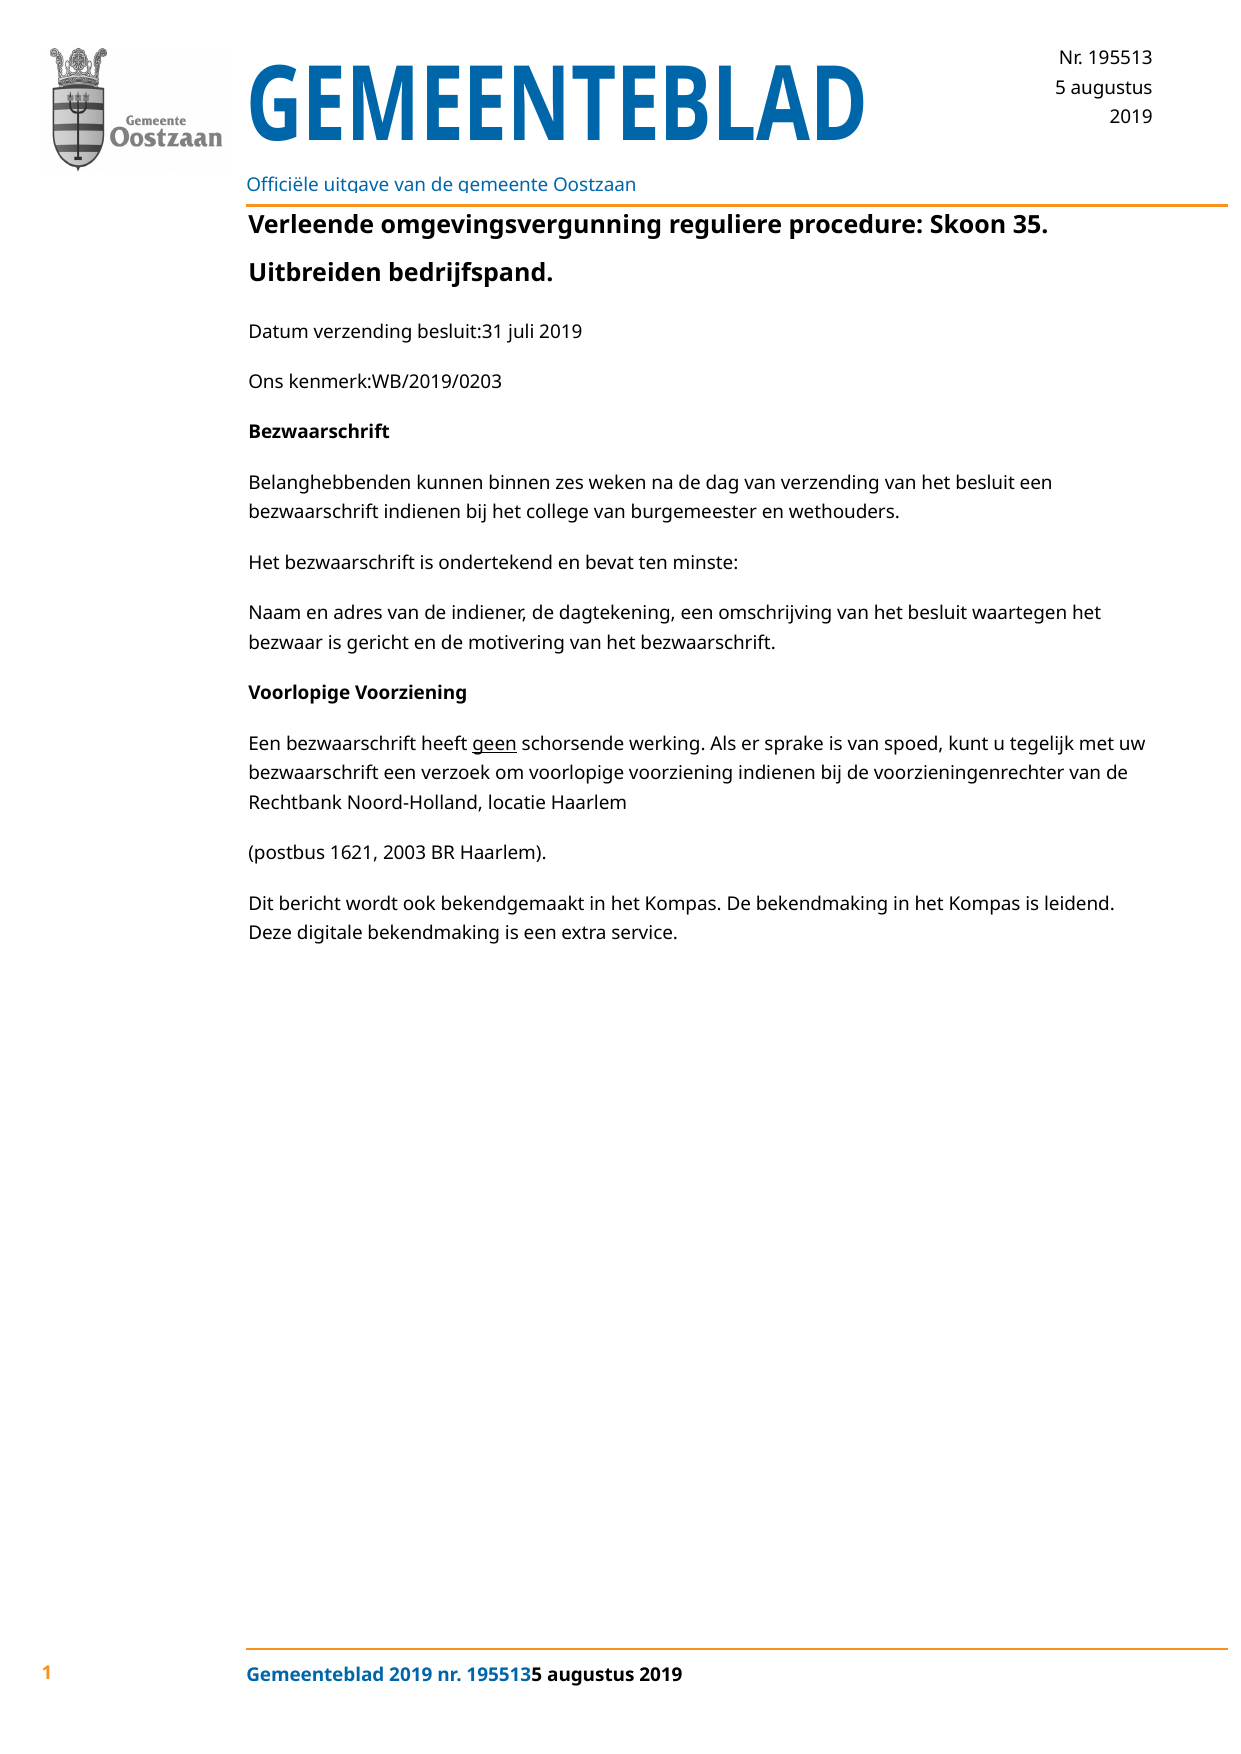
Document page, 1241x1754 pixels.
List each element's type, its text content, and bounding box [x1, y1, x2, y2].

text Naam en adres van de indiener, de dagtekening, een omschrijving van het besluit waartegen het bezwaar is gericht en de motivering van het bezwaarschrift. [248, 599, 1152, 655]
text Belanghebbenden kunnen binnen zes weken na de dag van verzending van het besluit een bezwaarschrift indienen bij het college van burgemeester en wethouders. [248, 469, 1152, 524]
text Voorlopige Voorziening [248, 679, 1152, 705]
text Datum verzending besluit:31 juli 2019 [248, 318, 1152, 344]
text (postbus 1621, 2003 BR Haarlem). [248, 839, 1152, 865]
text Dit bericht wordt ook bekendgemaakt in het Kompas. De bekendmaking in het Kompas is leidend. Deze digitale bekendmaking is een extra service. [248, 890, 1152, 945]
text Een bezwaarschrift heeft geen schorsende werking. Als er sprake is van spoed, kunt u tegelijk met uw bezwaarschrift een verzoek om voorlopige voorziening indienen bij de voorzieningenrechter van de Rechtbank Noord-Holland, locatie Haarlem [248, 730, 1152, 815]
text Verleende omgevingsvergunning reguliere procedure: Skoon 35. Uitbreiden bedrijfspand. [248, 207, 1152, 288]
picture [41, 47, 231, 172]
text Het bezwaarschrift is ondertekend en bevat ten minste: [248, 549, 1152, 575]
text Bezwaarschrift [248, 419, 1152, 444]
text Ons kenmerk:WB/2019/0203 [248, 368, 1152, 394]
